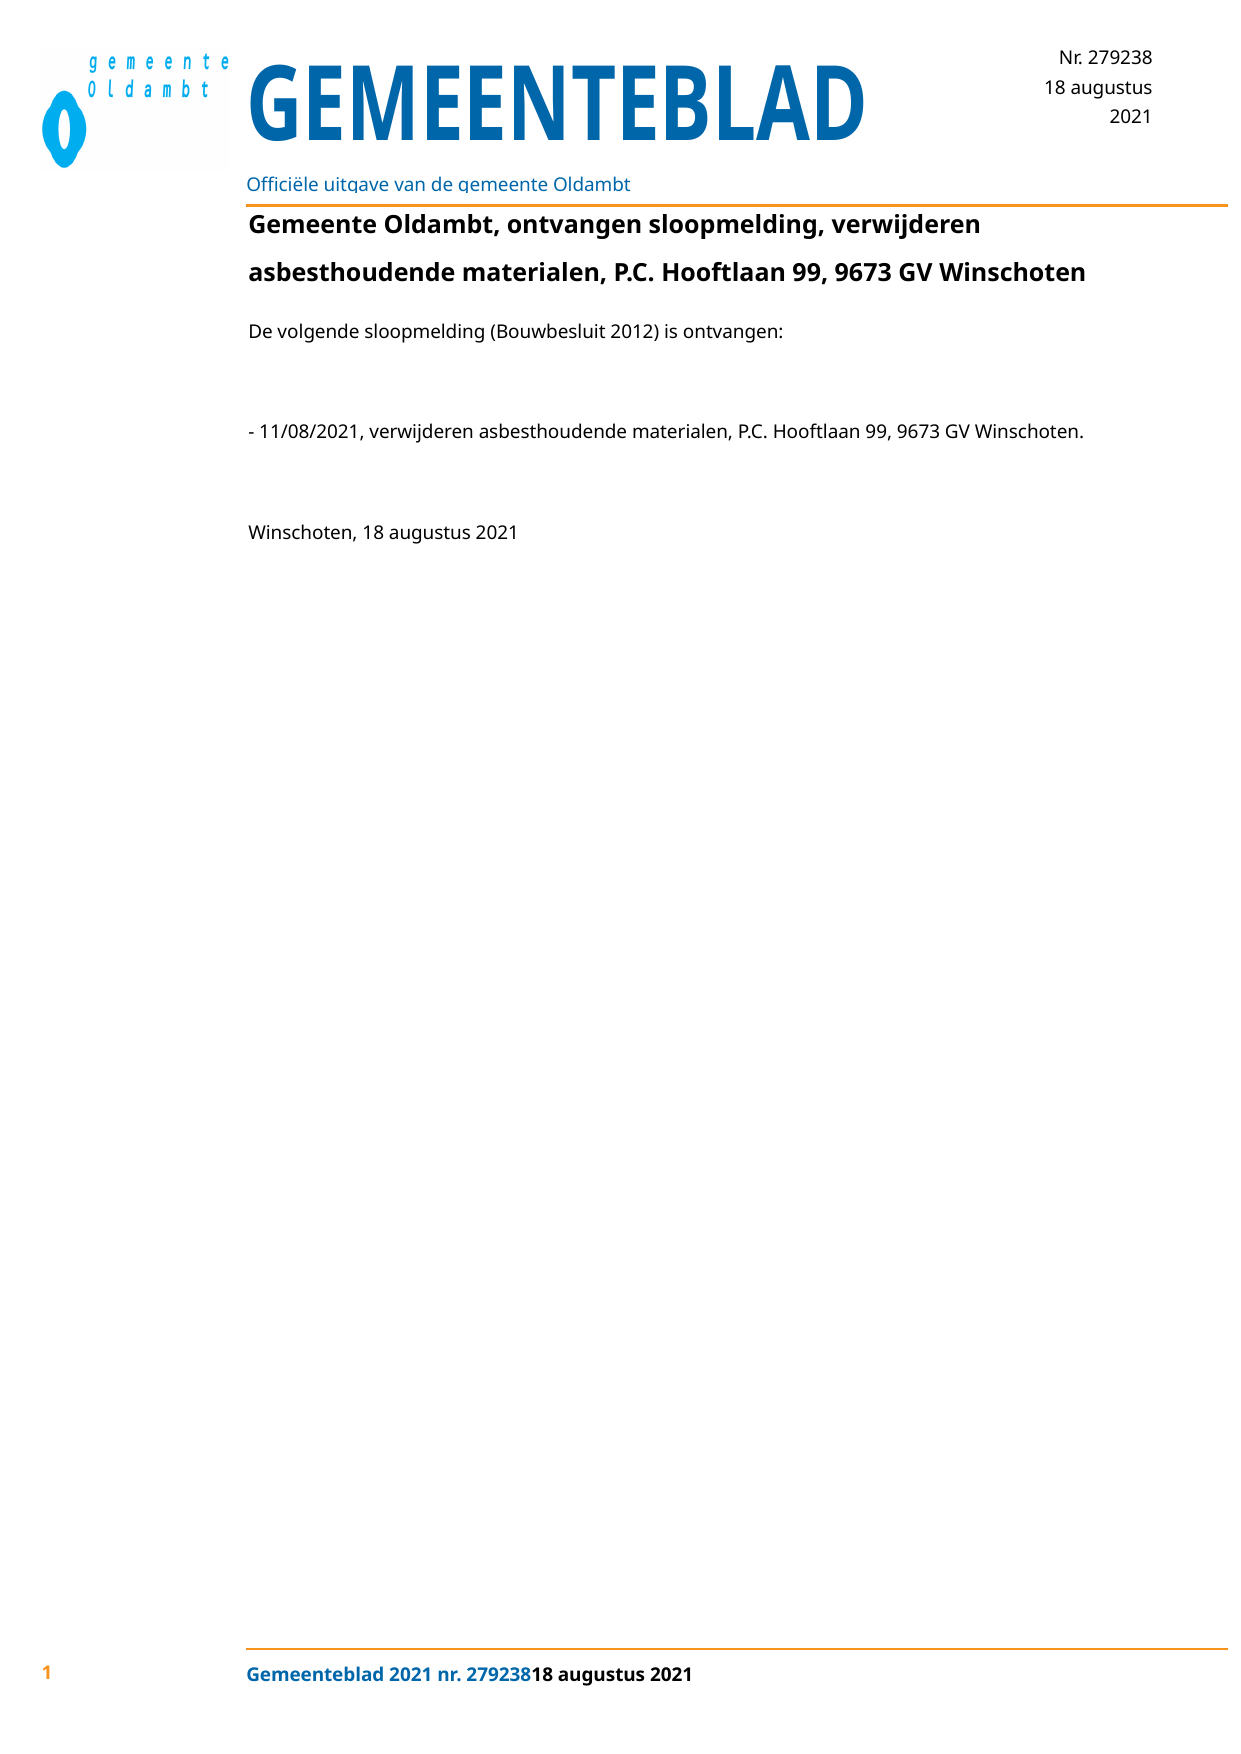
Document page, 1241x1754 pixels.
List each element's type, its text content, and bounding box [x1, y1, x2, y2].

text Gemeente Oldambt, ontvangen sloopmelding, verwijderen asbesthoudende materialen, P.C. Hooftlaan 99, 9673 GV Winschoten [248, 207, 1152, 288]
picture [41, 47, 231, 172]
text Winschoten, 18 augustus 2021 [248, 519, 1152, 545]
text - 11/08/2021, verwijderen asbesthoudende materialen, P.C. Hooftlaan 99, 9673 GV Winschoten. [248, 419, 1152, 444]
text De volgende sloopmelding (Bouwbesluit 2012) is ontvangen: [248, 318, 1152, 344]
